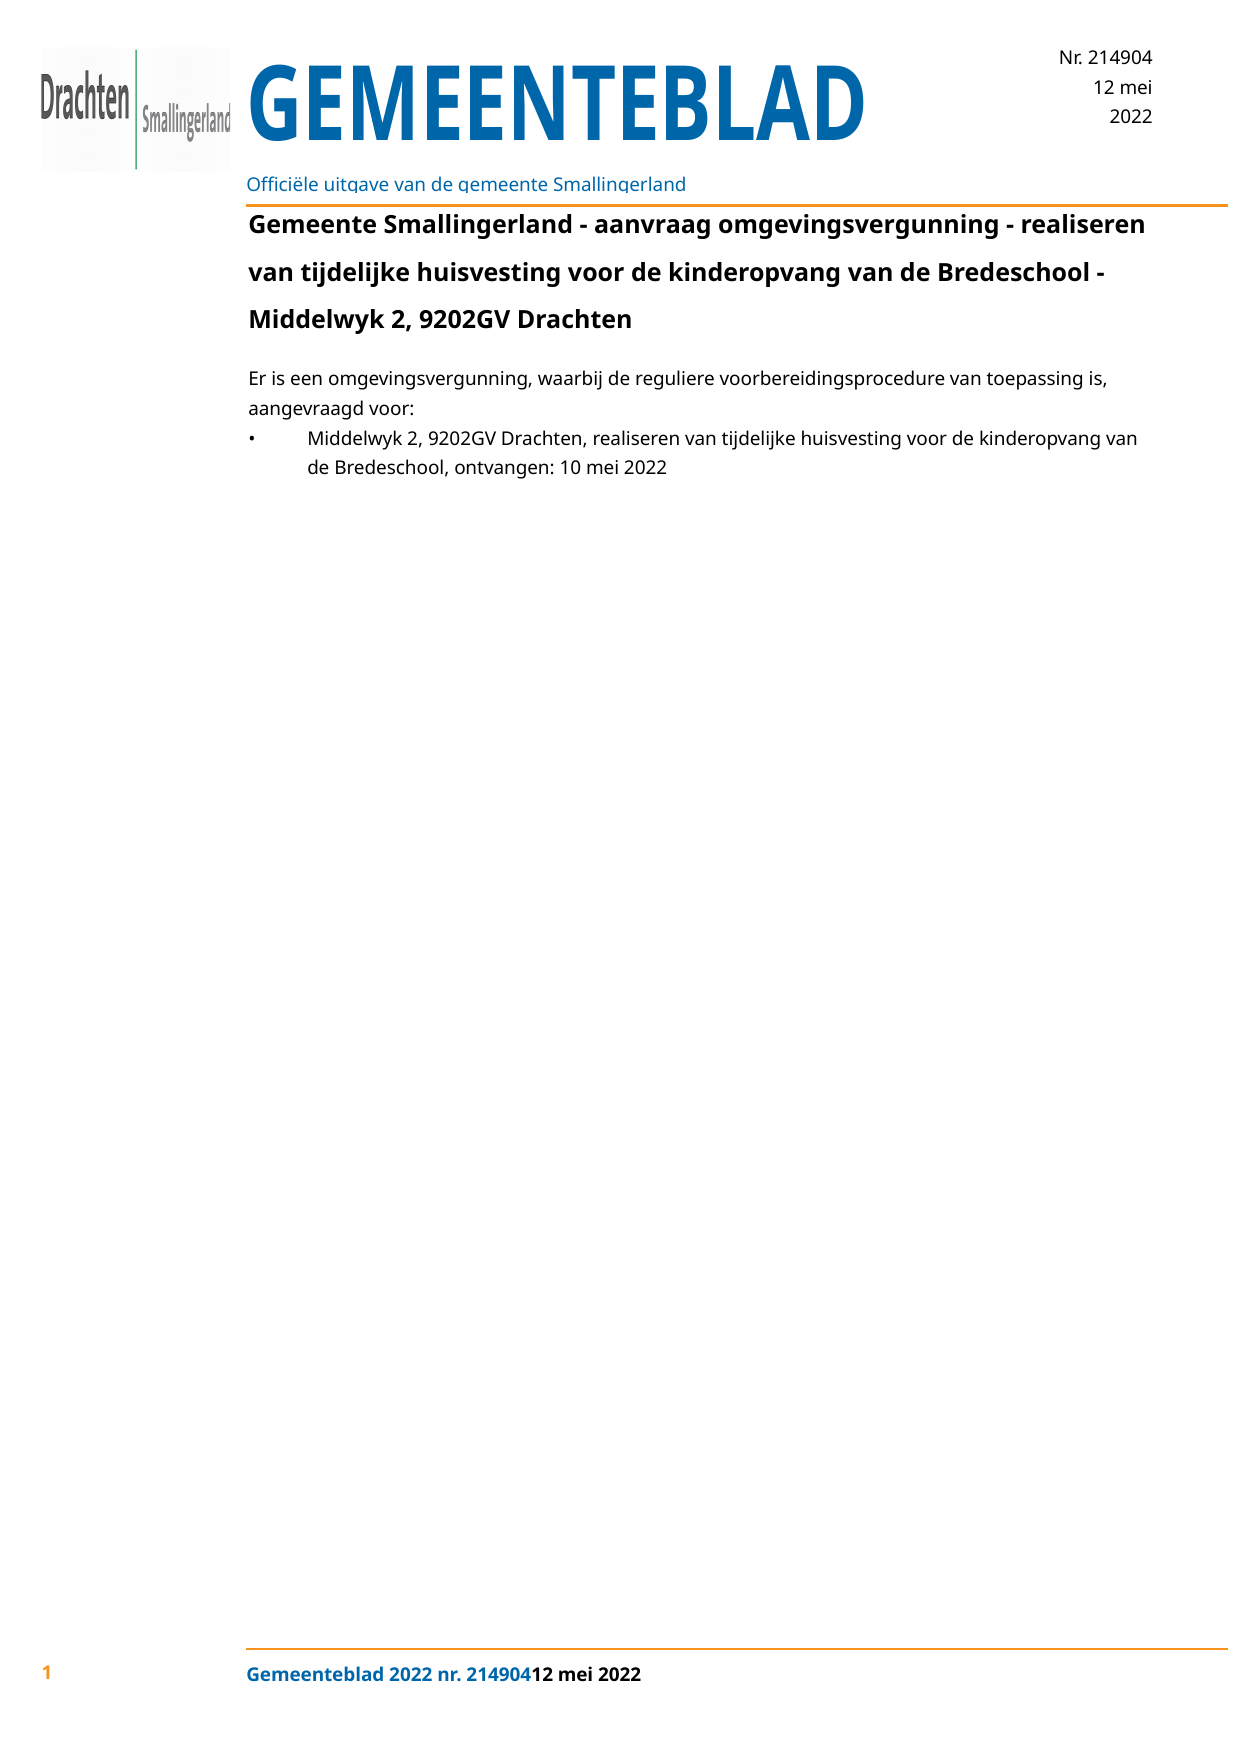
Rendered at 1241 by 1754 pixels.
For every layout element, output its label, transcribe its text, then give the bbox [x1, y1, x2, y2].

picture [41, 47, 231, 172]
list Middelwyk 2, 9202GV Drachten, realiseren van tijdelijke huisvesting voor de kinderopvang van de Bredeschool, ontvangen: 10 mei 2022 [248, 425, 1152, 480]
text Gemeente Smallingerland - aanvraag omgevingsvergunning - realiseren van tijdelijke huisvesting voor de kinderopvang van de Bredeschool - Middelwyk 2, 9202GV Drachten [248, 207, 1152, 336]
text Er is een omgevingsvergunning, waarbij de reguliere voorbereidingsprocedure van toepassing is, aangevraagd voor: [248, 366, 1152, 421]
